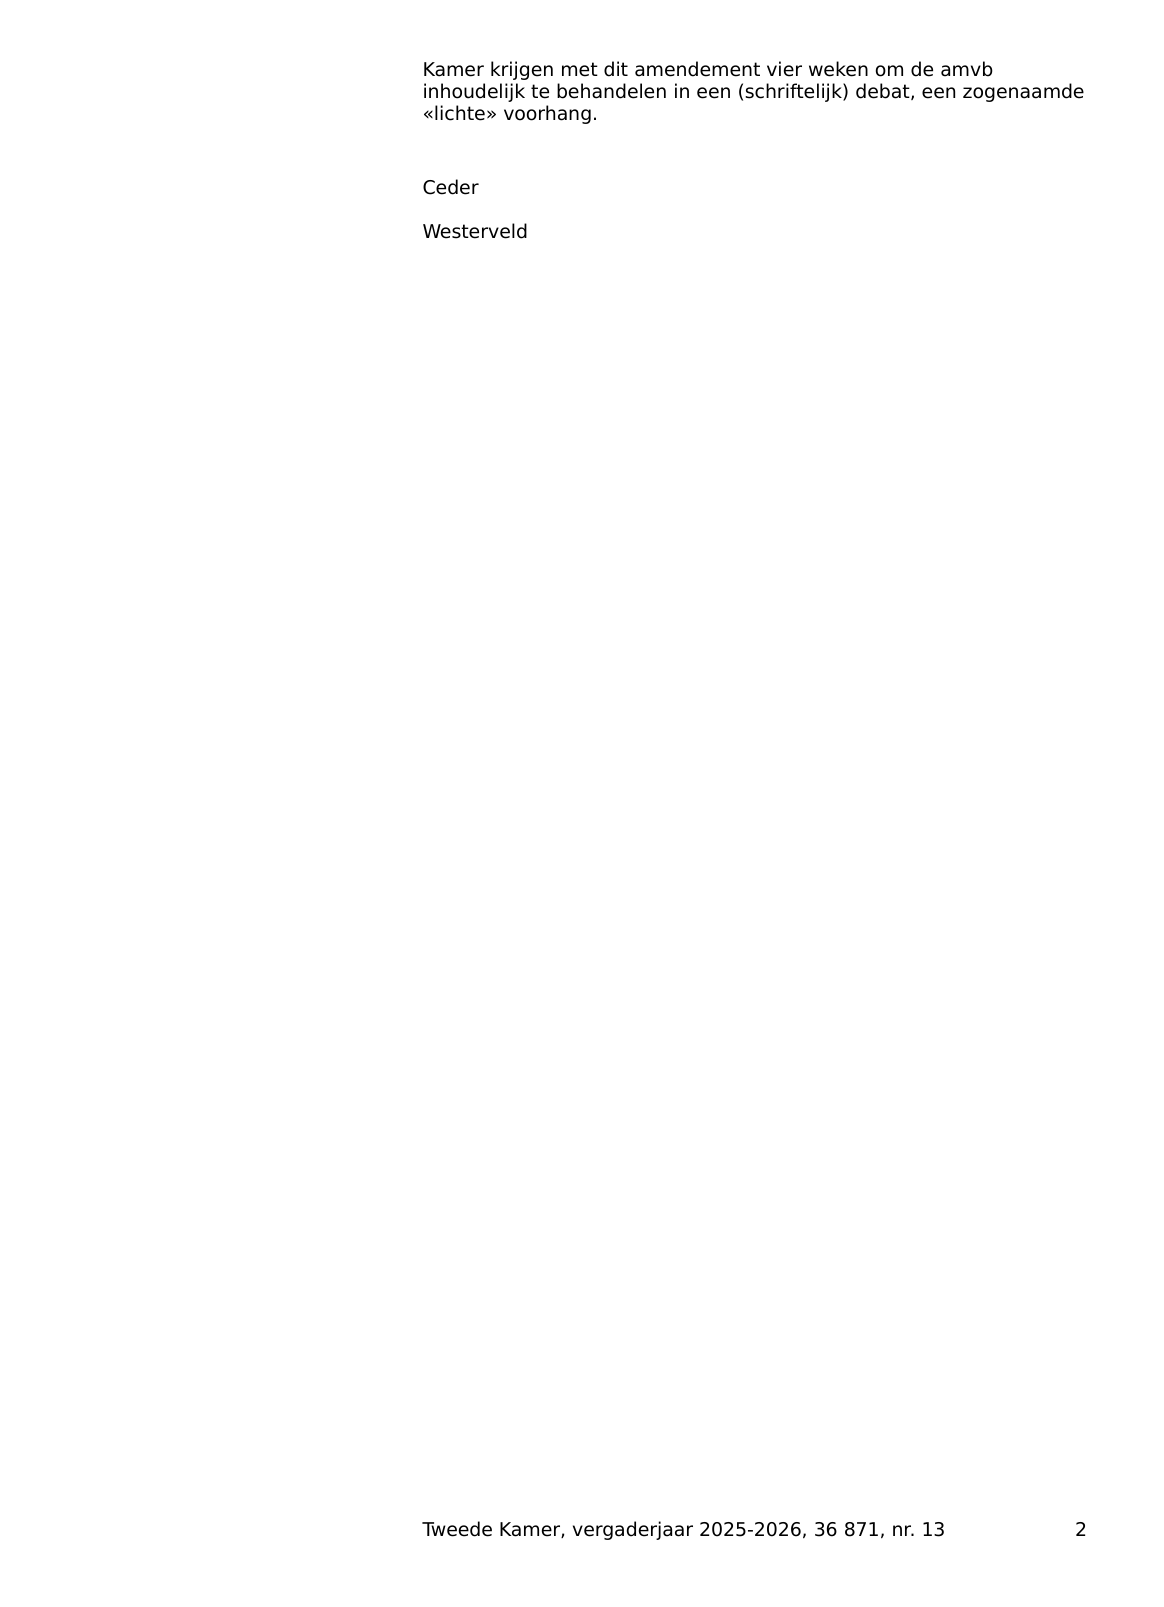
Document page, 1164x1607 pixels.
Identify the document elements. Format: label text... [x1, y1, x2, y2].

text Ceder Westerveld [422, 155, 1087, 243]
text Kamer krijgen met dit amendement vier weken om de amvb inhoudelijk te behandelen in een (schriftelijk) debat, een zogenaamde «lichte» voorhang. [422, 59, 1087, 125]
